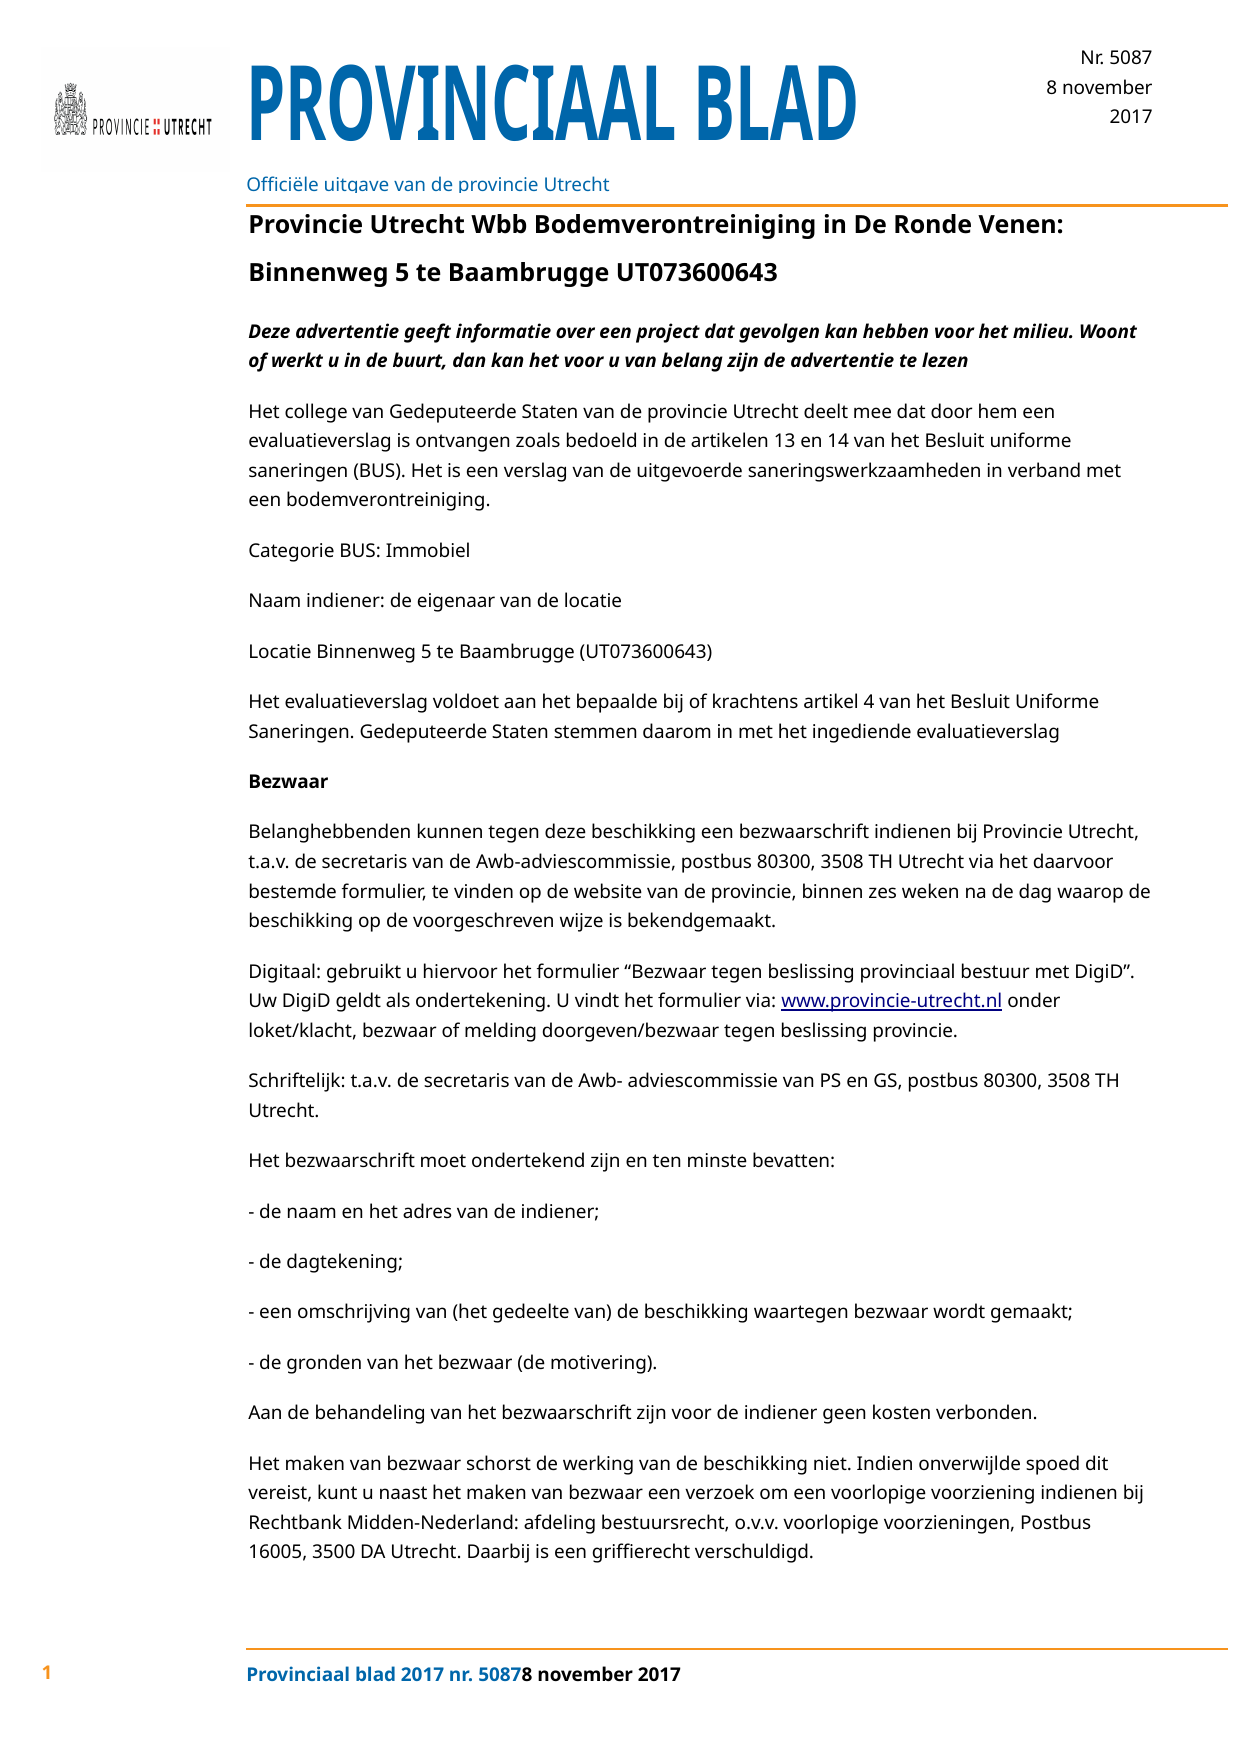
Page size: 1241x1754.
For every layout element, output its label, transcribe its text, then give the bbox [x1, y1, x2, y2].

text - de dagtekening; [248, 1248, 1152, 1274]
text Het maken van bezwaar schorst de werking van de beschikking niet. Indien onverwijlde spoed dit vereist, kunt u naast het maken van bezwaar een verzoek om een voorlopige voorziening indienen bij Rechtbank Midden-Nederland: afdeling bestuursrecht, o.v.v. voorlopige voorzieningen, Postbus 16005, 3500 DA Utrecht. Daarbij is een griffierecht verschuldigd. [248, 1450, 1152, 1564]
text - de naam en het adres van de indiener; [248, 1198, 1152, 1224]
text Naam indiener: de eigenaar van de locatie [248, 587, 1152, 613]
text Het college van Gedeputeerde Staten van de provincie Utrecht deelt mee dat door hem een evaluatieverslag is ontvangen zoals bedoeld in de artikelen 13 en 14 van het Besluit uniforme saneringen (BUS). Het is een verslag van de uitgevoerde saneringswerkzaamheden in verband met een bodemverontreiniging. [248, 398, 1152, 512]
text Deze advertentie geeft informatie over een project dat gevolgen kan hebben voor het milieu. Woont of werkt u in de buurt, dan kan het voor u van belang zijn de advertentie te lezen [248, 318, 1152, 373]
text Bezwaar [248, 768, 1152, 794]
text Schriftelijk: t.a.v. de secretaris van de Awb- adviescommissie van PS en GS, postbus 80300, 3508 TH Utrecht. [248, 1067, 1152, 1123]
text - een omschrijving van (het gedeelte van) de beschikking waartegen bezwaar wordt gemaakt; [248, 1299, 1152, 1324]
text Locatie Binnenweg 5 te Baambrugge (UT073600643) [248, 638, 1152, 664]
text Provincie Utrecht Wbb Bodemverontreiniging in De Ronde Venen: Binnenweg 5 te Baambrugge UT073600643 [248, 207, 1152, 288]
text Aan de behandeling van het bezwaarschrift zijn voor de indiener geen kosten verbonden. [248, 1399, 1152, 1425]
text - de gronden van het bezwaar (de motivering). [248, 1349, 1152, 1375]
text Categorie BUS: Immobiel [248, 537, 1152, 563]
text Het evaluatieverslag voldoet aan het bepaalde bij of krachtens artikel 4 van het Besluit Uniforme Saneringen. Gedeputeerde Staten stemmen daarom in met het ingediende evaluatieverslag [248, 688, 1152, 744]
text Digitaal: gebruikt u hiervoor het formulier “Bezwaar tegen beslissing provinciaal bestuur met DigiD”. Uw DigiD geldt als ondertekening. U vindt het formulier via: www.provincie-utrecht.nl onder loket/klacht, bezwaar of melding doorgeven/bezwaar tegen beslissing provincie. [248, 958, 1152, 1043]
picture [41, 47, 231, 172]
text Het bezwaarschrift moet ondertekend zijn en ten minste bevatten: [248, 1147, 1152, 1173]
text Belanghebbenden kunnen tegen deze beschikking een bezwaarschrift indienen bij Provincie Utrecht, t.a.v. de secretaris van de Awb-adviescommissie, postbus 80300, 3508 TH Utrecht via het daarvoor bestemde formulier, te vinden op de website van de provincie, binnen zes weken na de dag waarop de beschikking op de voorgeschreven wijze is bekendgemaakt. [248, 819, 1152, 933]
